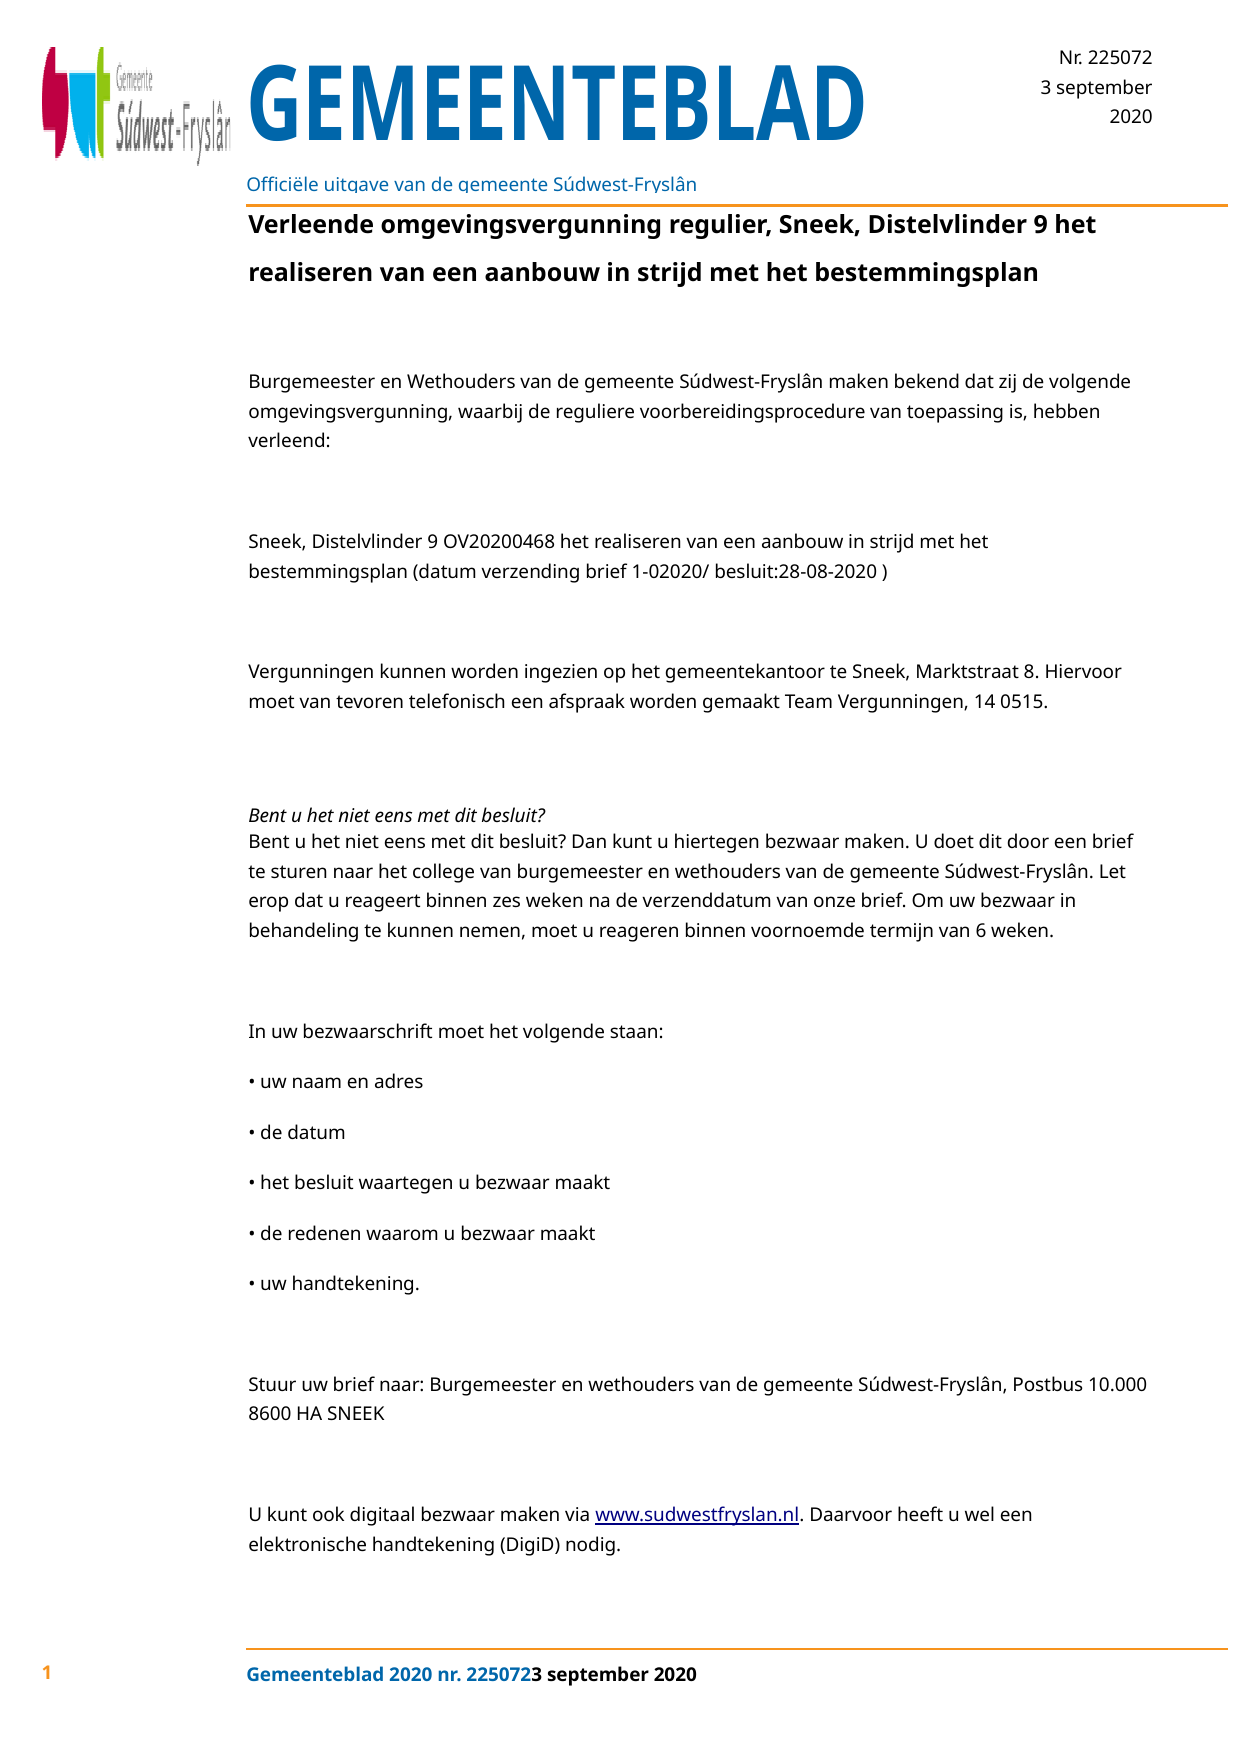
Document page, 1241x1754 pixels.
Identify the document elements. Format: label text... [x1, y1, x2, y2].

text • uw naam en adres [248, 1068, 1152, 1094]
text Bent u het niet eens met dit besluit? [248, 803, 1152, 828]
text Sneek, Distelvlinder 9 OV20200468 het realiseren van een aanbouw in strijd met het bestemmingsplan (datum verzending brief 1-02020/ besluit:28-08-2020 ) [248, 528, 1152, 584]
text • het besluit waartegen u bezwaar maakt [248, 1169, 1152, 1195]
text • de datum [248, 1119, 1152, 1144]
text • uw handtekening. [248, 1270, 1152, 1296]
text Vergunningen kunnen worden ingezien op het gemeentekantoor te Sneek, Marktstraat 8. Hiervoor moet van tevoren telefonisch een afspraak worden gemaakt Team Vergunningen, 14 0515. [248, 659, 1152, 714]
text Burgemeester en Wethouders van de gemeente Súdwest-Fryslân maken bekend dat zij de volgende omgevingsvergunning, waarbij de reguliere voorbereidingsprocedure van toepassing is, hebben verleend: [248, 368, 1152, 453]
picture [41, 47, 231, 172]
text Verleende omgevingsvergunning regulier, Sneek, Distelvlinder 9 het realiseren van een aanbouw in strijd met het bestemmingsplan [248, 207, 1152, 288]
text Stuur uw brief naar: Burgemeester en wethouders van de gemeente Súdwest-Fryslân, Postbus 10.000 8600 HA SNEEK [248, 1371, 1152, 1426]
text • de redenen waarom u bezwaar maakt [248, 1220, 1152, 1245]
text U kunt ook digitaal bezwaar maken via www.sudwestfryslan.nl. Daarvoor heeft u wel een elektronische handtekening (DigiD) nodig. [248, 1501, 1152, 1557]
text Bent u het niet eens met dit besluit? Dan kunt u hiertegen bezwaar maken. U doet dit door een brief te sturen naar het college van burgemeester en wethouders van de gemeente Súdwest-Fryslân. Let erop dat u reageert binnen zes weken na de verzenddatum van onze brief. Om uw bezwaar in behandeling te kunnen nemen, moet u reageren binnen voornoemde termijn van 6 weken. [248, 828, 1152, 943]
text In uw bezwaarschrift moet het volgende staan: [248, 1018, 1152, 1044]
